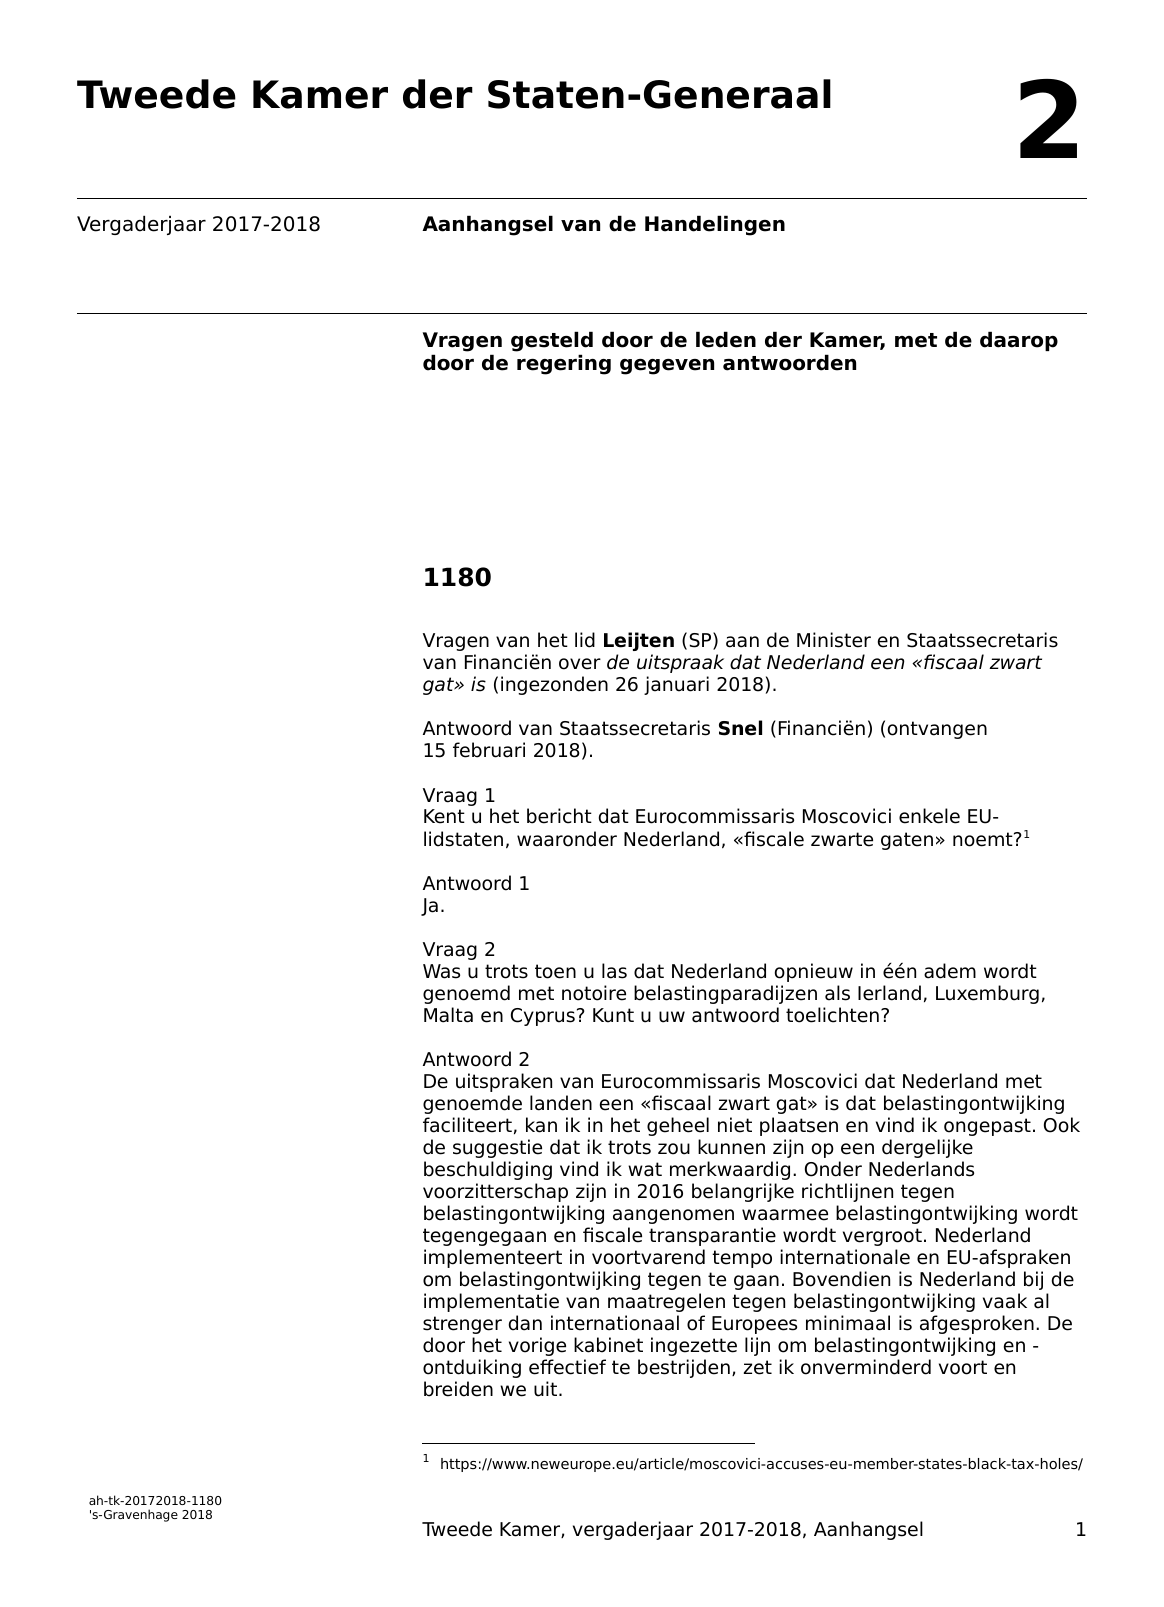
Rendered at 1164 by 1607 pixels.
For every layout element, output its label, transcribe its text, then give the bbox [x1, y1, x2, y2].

text Vraag 2 [422, 939, 1087, 961]
table_header 2 [886, 59, 1087, 198]
text Kent u het bericht dat Eurocommissaris Moscovici enkele EU-lidstaten, waaronder Nederland, «fiscale zwarte gaten» noemt? [422, 806, 1087, 850]
table_cell Aanhangsel van de Handelingen [422, 199, 1087, 313]
text Was u trots toen u las dat Nederland opnieuw in één adem wordt genoemd met notoire belastingparadijzen als Ierland, Luxemburg, Malta en Cyprus? Kunt u uw antwoord toelichten? [422, 961, 1087, 1027]
table_header Tweede Kamer der Staten-Generaal [77, 59, 886, 198]
table_cell Vergaderjaar 2017-2018 [77, 199, 422, 313]
text Antwoord 1 [422, 873, 1087, 894]
text Antwoord van Staatssecretaris Snel (Financiën) (ontvangen 15 februari 2018). [422, 718, 1087, 762]
table_cell [77, 314, 422, 375]
text ah-tk-20172018-1180 [88, 1494, 323, 1508]
text Vragen van het lid Leijten (SP) aan de Minister en Staatssecretaris van Financiën over de uitspraak dat Nederland een «fiscaal zwart gat» is (ingezonden 26 januari 2018). [422, 630, 1087, 696]
text Ja. [422, 894, 1087, 917]
text https://www.neweurope.eu/article/moscovici-accuses-eu-member-states-black-tax-holes/ [422, 1452, 1087, 1474]
text 's-Gravenhage 2018 [88, 1508, 323, 1522]
table_cell Vragen gesteld door de leden der Kamer, met de daarop door de regering gegeven antwoorden [422, 314, 1087, 375]
text Vraag 1 [422, 784, 1087, 806]
text De uitspraken van Eurocommissaris Moscovici dat Nederland met genoemde landen een «fiscaal zwart gat» is dat belastingontwijking faciliteert, kan ik in het geheel niet plaatsen en vind ik ongepast. Ook de suggestie dat ik trots zou kunnen zijn op een dergelijke beschuldiging vind ik wat merkwaardig. Onder Nederlands voorzitterschap zijn in 2016 belangrijke richtlijnen tegen belastingontwijking aangenomen waarmee belastingontwijking wordt tegengegaan en fiscale transparantie wordt vergroot. Nederland implementeert in voortvarend tempo internationale en EU-afspraken om belastingontwijking tegen te gaan. Bovendien is Nederland bij de implementatie van maatregelen tegen belastingontwijking vaak al strenger dan internationaal of Europees minimaal is afgesproken. De door het vorige kabinet ingezette lijn om belastingontwijking en -ontduiking effectief te bestrijden, zet ik onverminderd voort en breiden we uit. [422, 1071, 1087, 1401]
text Antwoord 2 [422, 1049, 1087, 1071]
text 1180 [422, 563, 1087, 592]
